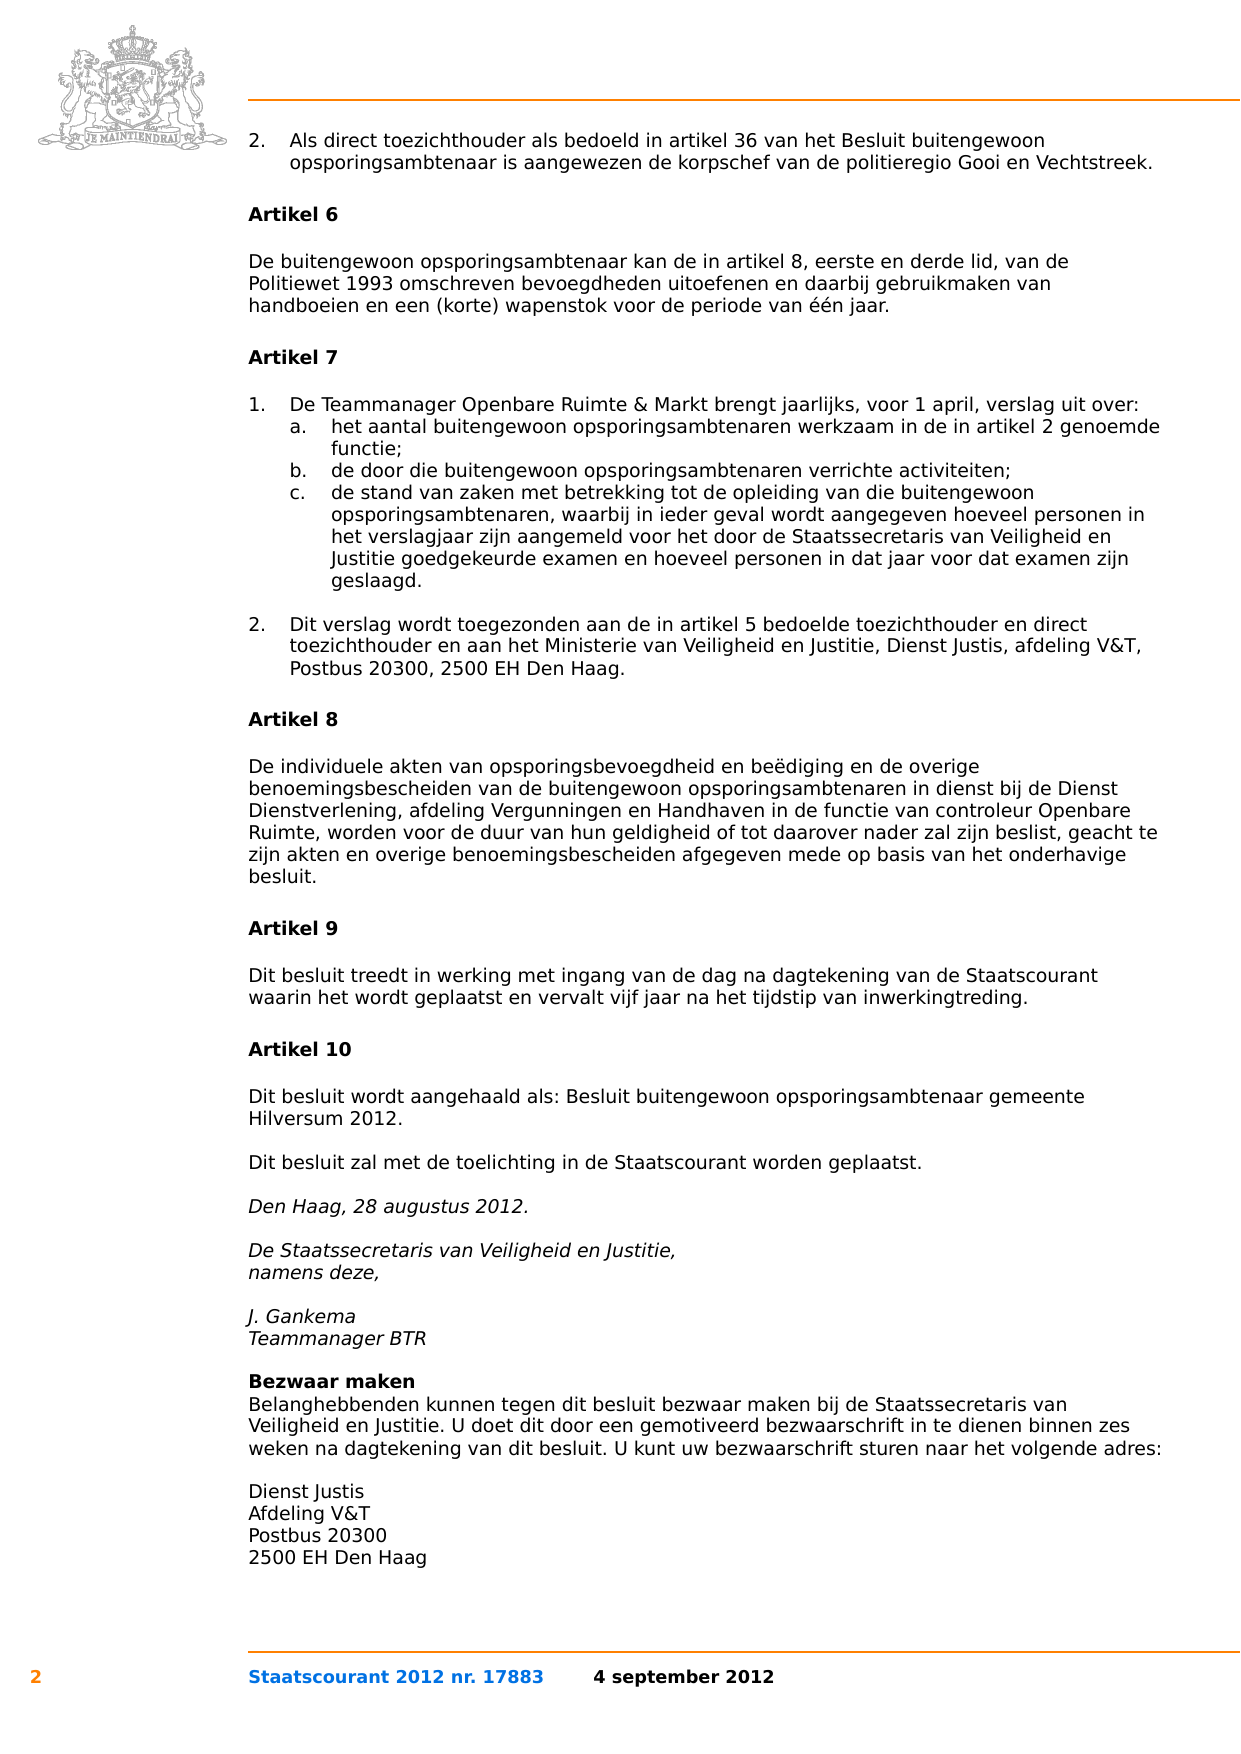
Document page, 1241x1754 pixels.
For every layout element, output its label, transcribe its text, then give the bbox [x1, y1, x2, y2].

text 2500 EH Den Haag [248, 1547, 1163, 1569]
text Belanghebbenden kunnen tegen dit besluit bezwaar maken bij de Staatssecretaris van Veiligheid en Justitie. U doet dit door een gemotiveerd bezwaarschrift in te dienen binnen zes weken na dagtekening van dit besluit. U kunt uw bezwaarschrift sturen naar het volgende adres: [248, 1393, 1163, 1459]
text b. de door die buitengewoon opsporingsambtenaren verrichte activiteiten; [289, 460, 1163, 482]
text De buitengewoon opsporingsambtenaar kan de in artikel 8, eerste en derde lid, van de Politiewet 1993 omschreven bevoegdheden uitoefenen en daarbij gebruikmaken van handboeien en een (korte) wapenstok voor de periode van één jaar. [248, 251, 1163, 317]
text 1. De Teammanager Openbare Ruimte & Markt brengt jaarlijks, voor 1 april, verslag uit over: [248, 394, 1163, 416]
text De individuele akten van opsporingsbevoegdheid en beëdiging en de overige benoemingsbescheiden van de buitengewoon opsporingsambtenaren in dienst bij de Dienst Dienstverlening, afdeling Vergunningen en Handhaven in de functie van controleur Openbare Ruimte, worden voor de duur van hun geldigheid of tot daarover nader zal zijn beslist, geacht te zijn akten en overige benoemingsbescheiden afgegeven mede op basis van het onderhavige besluit. [248, 756, 1163, 888]
text De Staatssecretaris van Veiligheid en Justitie, namens deze, J. Gankema Teammanager BTR [248, 1240, 1163, 1349]
text Postbus 20300 [248, 1525, 1163, 1547]
text Dienst Justis [248, 1481, 1163, 1503]
text Afdeling V&T [248, 1503, 1163, 1525]
subtitle Artikel 10 [248, 1039, 1163, 1061]
text Dit besluit wordt aangehaald als: Besluit buitengewoon opsporingsambtenaar gemeente Hilversum 2012. [248, 1086, 1163, 1130]
subtitle Artikel 9 [248, 918, 1163, 940]
subtitle Artikel 7 [248, 347, 1163, 369]
text c. de stand van zaken met betrekking tot de opleiding van die buitengewoon opsporingsambtenaren, waarbij in ieder geval wordt aangegeven hoeveel personen in het verslagjaar zijn aangemeld voor het door de Staatssecretaris van Veiligheid en Justitie goedgekeurde examen en hoeveel personen in dat jaar voor dat examen zijn geslaagd. [289, 482, 1163, 592]
text 2. Dit verslag wordt toegezonden aan de in artikel 5 bedoelde toezichthouder en direct toezichthouder en aan het Ministerie van Veiligheid en Justitie, Dienst Justis, afdeling V&T, Postbus 20300, 2500 EH Den Haag. [248, 613, 1163, 679]
subtitle Artikel 8 [248, 709, 1163, 731]
text a. het aantal buitengewoon opsporingsambtenaren werkzaam in de in artikel 2 genoemde functie; [289, 416, 1163, 460]
subtitle Artikel 6 [248, 204, 1163, 226]
text Dit besluit treedt in werking met ingang van de dag na dagtekening van de Staatscourant waarin het wordt geplaatst en vervalt vijf jaar na het tijdstip van inwerkingtreding. [248, 965, 1163, 1009]
text Den Haag, 28 augustus 2012. [248, 1196, 1163, 1218]
text 2. Als direct toezichthouder als bedoeld in artikel 36 van het Besluit buitengewoon opsporingsambtenaar is aangewezen de korpschef van de politieregio Gooi en Vechtstreek. [248, 130, 1163, 174]
text Dit besluit zal met de toelichting in de Staatscourant worden geplaatst. [248, 1152, 1163, 1174]
text Bezwaar maken [248, 1371, 1163, 1393]
picture [38, 25, 227, 150]
